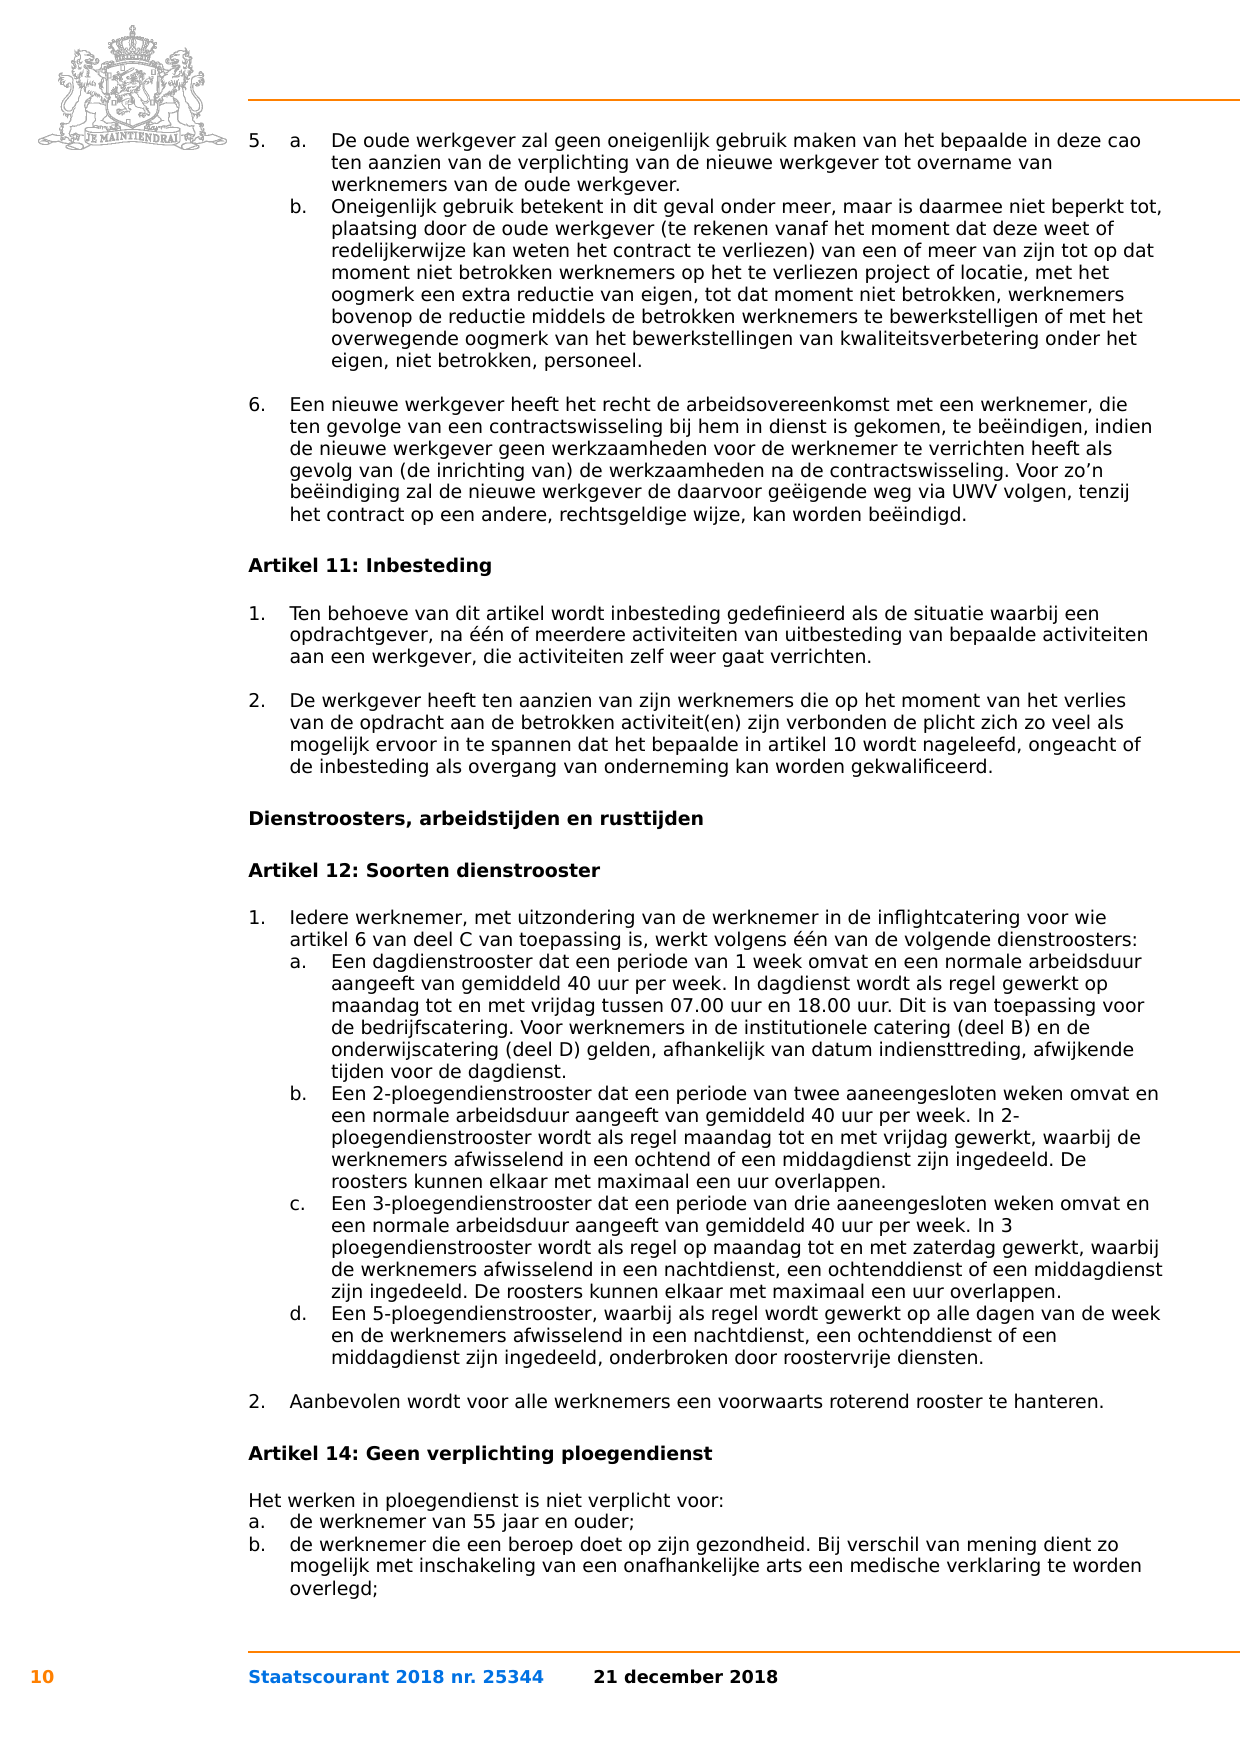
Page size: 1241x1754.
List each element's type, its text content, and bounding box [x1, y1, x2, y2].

text 1. Iedere werknemer, met uitzondering van de werknemer in de inflightcatering voor wie artikel 6 van deel C van toepassing is, werkt volgens één van de volgende dienstroosters: [248, 907, 1163, 951]
text d. Een 5-ploegendienstrooster, waarbij als regel wordt gewerkt op alle dagen van de week en de werknemers afwisselend in een nachtdienst, een ochtenddienst of een middagdienst zijn ingedeeld, onderbroken door roostervrije diensten. [289, 1303, 1163, 1369]
text b. Een 2-ploegendienstrooster dat een periode van twee aaneengesloten weken omvat en een normale arbeidsduur aangeeft van gemiddeld 40 uur per week. In 2-ploegendienstrooster wordt als regel maandag tot en met vrijdag gewerkt, waarbij de werknemers afwisselend in een ochtend of een middagdienst zijn ingedeeld. De roosters kunnen elkaar met maximaal een uur overlappen. [289, 1083, 1163, 1193]
text 2. Aanbevolen wordt voor alle werknemers een voorwaarts roterend rooster te hanteren. [248, 1391, 1163, 1412]
text Het werken in ploegendienst is niet verplicht voor: [248, 1489, 1163, 1511]
text 2. De werkgever heeft ten aanzien van zijn werknemers die op het moment van het verlies van de opdracht aan de betrokken activiteit(en) zijn verbonden de plicht zich zo veel als mogelijk ervoor in te spannen dat het bepaalde in artikel 10 wordt nageleefd, ongeacht of de inbesteding als overgang van onderneming kan worden gekwalificeerd. [248, 690, 1163, 778]
text b. Oneigenlijk gebruik betekent in dit geval onder meer, maar is daarmee niet beperkt tot, plaatsing door de oude werkgever (te rekenen vanaf het moment dat deze weet of redelijkerwijze kan weten het contract te verliezen) van een of meer van zijn tot op dat moment niet betrokken werknemers op het te verliezen project of locatie, met het oogmerk een extra reductie van eigen, tot dat moment niet betrokken, werknemers bovenop de reductie middels de betrokken werknemers te bewerkstelligen of met het overwegende oogmerk van het bewerkstellingen van kwaliteitsverbetering onder het eigen, niet betrokken, personeel. [289, 196, 1163, 372]
text b. de werknemer die een beroep doet op zijn gezondheid. Bij verschil van mening dient zo mogelijk met inschakeling van een onafhankelijke arts een medische verklaring te worden overlegd; [248, 1533, 1163, 1599]
picture [38, 25, 227, 150]
text c. Een 3-ploegendienstrooster dat een periode van drie aaneengesloten weken omvat en een normale arbeidsduur aangeeft van gemiddeld 40 uur per week. In 3 ploegendienstrooster wordt als regel op maandag tot en met zaterdag gewerkt, waarbij de werknemers afwisselend in een nachtdienst, een ochtenddienst of een middagdienst zijn ingedeeld. De roosters kunnen elkaar met maximaal een uur overlappen. [289, 1193, 1163, 1303]
text 1. Ten behoeve van dit artikel wordt inbesteding gedefinieerd als de situatie waarbij een opdrachtgever, na één of meerdere activiteiten van uitbesteding van bepaalde activiteiten aan een werkgever, die activiteiten zelf weer gaat verrichten. [248, 602, 1163, 668]
subtitle Artikel 11: Inbesteding [248, 555, 1163, 577]
subtitle Artikel 12: Soorten dienstrooster [248, 860, 1163, 882]
subtitle Artikel 14: Geen verplichting ploegendienst [248, 1442, 1163, 1464]
text 6. Een nieuwe werkgever heeft het recht de arbeidsovereenkomst met een werknemer, die ten gevolge van een contractswisseling bij hem in dienst is gekomen, te beëindigen, indien de nieuwe werkgever geen werkzaamheden voor de werknemer te verrichten heeft als gevolg van (de inrichting van) de werkzaamheden na de contractswisseling. Voor zo’n beëindiging zal de nieuwe werkgever de daarvoor geëigende weg via UWV volgen, tenzij het contract op een andere, rechtsgeldige wijze, kan worden beëindigd. [248, 393, 1163, 525]
text a. Een dagdienstrooster dat een periode van 1 week omvat en een normale arbeidsduur aangeeft van gemiddeld 40 uur per week. In dagdienst wordt als regel gewerkt op maandag tot en met vrijdag tussen 07.00 uur en 18.00 uur. Dit is van toepassing voor de bedrijfscatering. Voor werknemers in de institutionele catering (deel B) en de onderwijscatering (deel D) gelden, afhankelijk van datum indiensttreding, afwijkende tijden voor de dagdienst. [289, 951, 1163, 1083]
text 5. a. De oude werkgever zal geen oneigenlijk gebruik maken van het bepaalde in deze cao ten aanzien van de verplichting van de nieuwe werkgever tot overname van werknemers van de oude werkgever. [248, 130, 1163, 196]
text a. de werknemer van 55 jaar en ouder; [248, 1511, 1163, 1533]
subtitle Dienstroosters, arbeidstijden en rusttijden [248, 808, 1163, 830]
